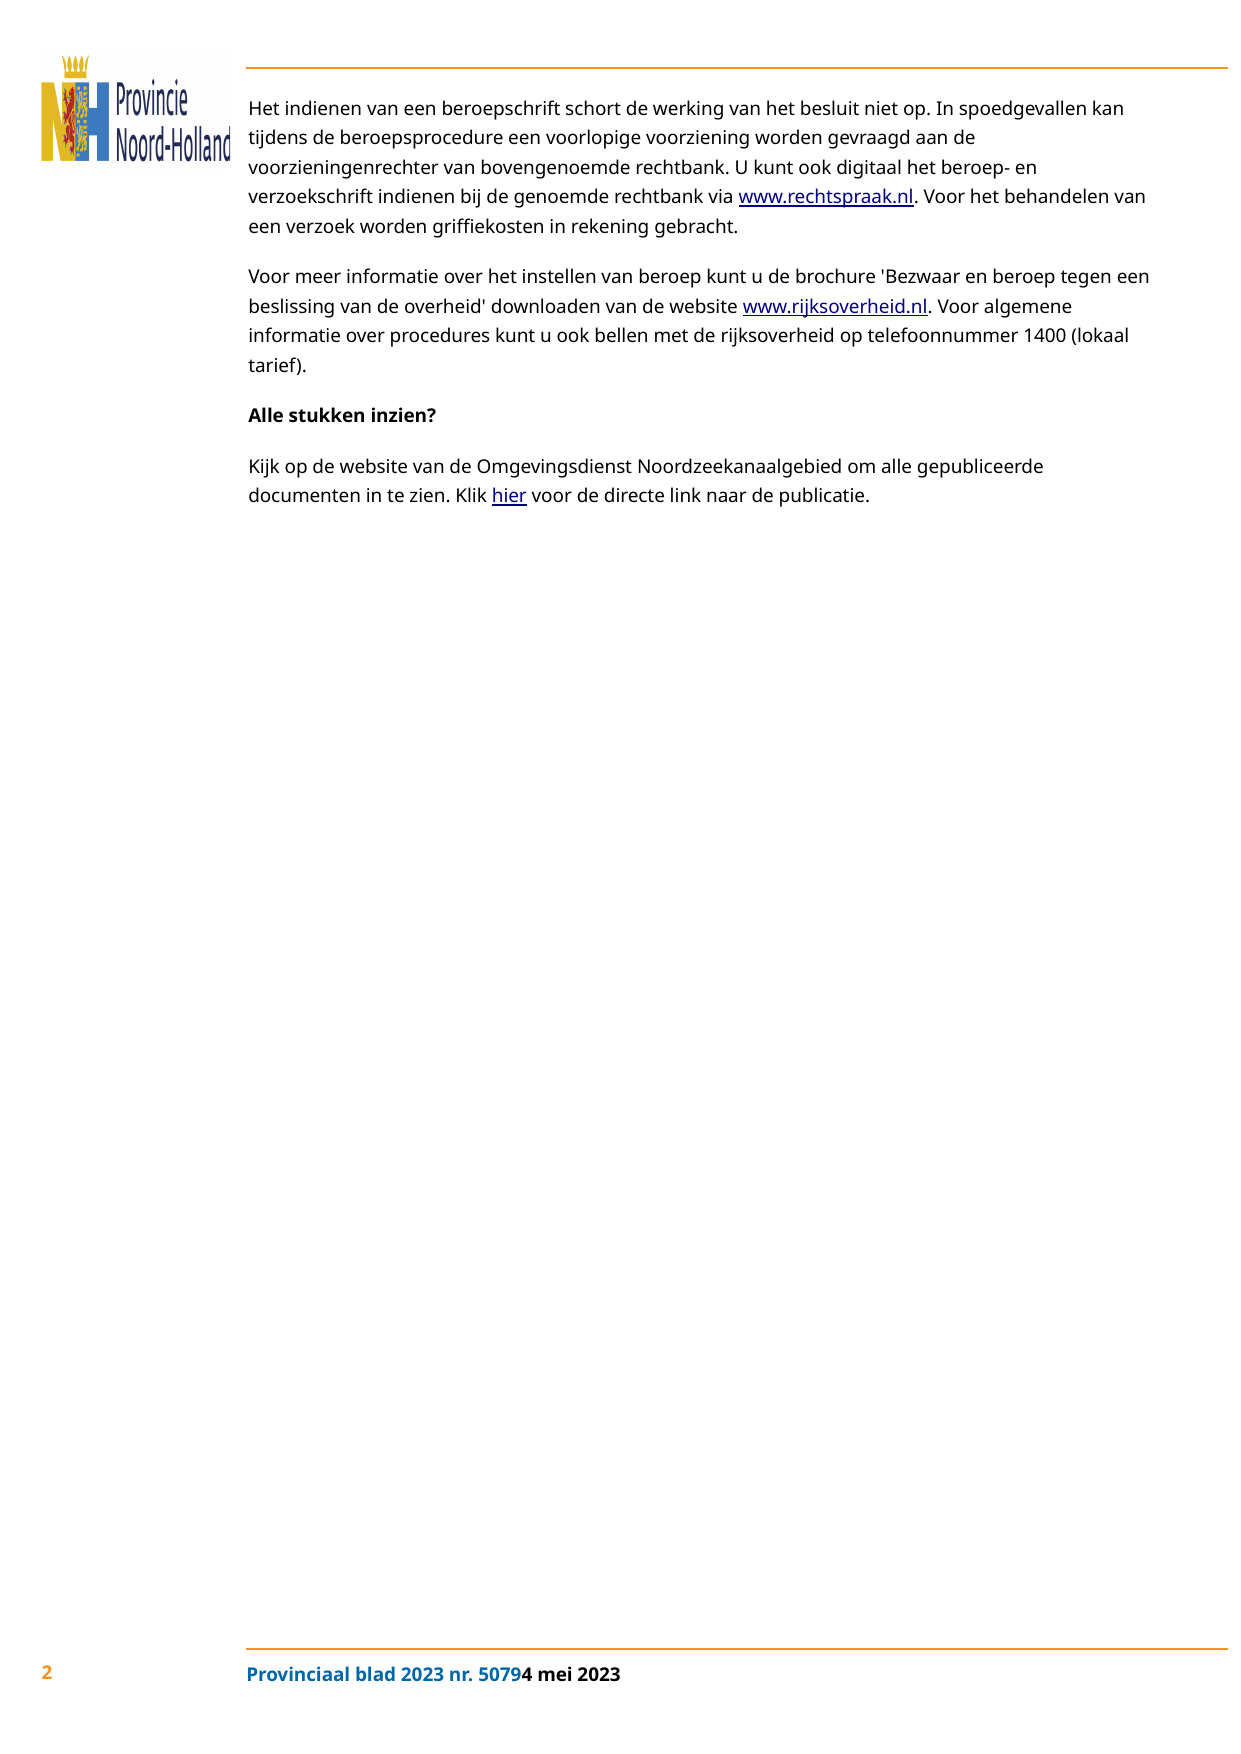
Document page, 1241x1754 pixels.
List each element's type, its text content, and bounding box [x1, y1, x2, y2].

text Alle stukken inzien? [248, 403, 1152, 428]
text Kijk op de website van de Omgevingsdienst Noordzeekanaalgebied om alle gepubliceerde documenten in te zien. Klik hier voor de directe link naar de publicatie. [248, 453, 1152, 508]
text Het indienen van een beroepschrift schort de werking van het besluit niet op. In spoedgevallen kan tijdens de beroepsprocedure een voorlopige voorziening worden gevraagd aan de voorzieningenrechter van bovengenoemde rechtbank. U kunt ook digitaal het beroep- en verzoekschrift indienen bij de genoemde rechtbank via www.rechtspraak.nl. Voor het behandelen van een verzoek worden griffiekosten in rekening gebracht. [248, 95, 1152, 239]
text Voor meer informatie over het instellen van beroep kunt u de brochure 'Bezwaar en beroep tegen een beslissing van de overheid' downloaden van de website www.rijksoverheid.nl. Voor algemene informatie over procedures kunt u ook bellen met de rijksoverheid op telefoonnummer 1400 (lokaal tarief). [248, 263, 1152, 378]
picture [41, 47, 231, 172]
